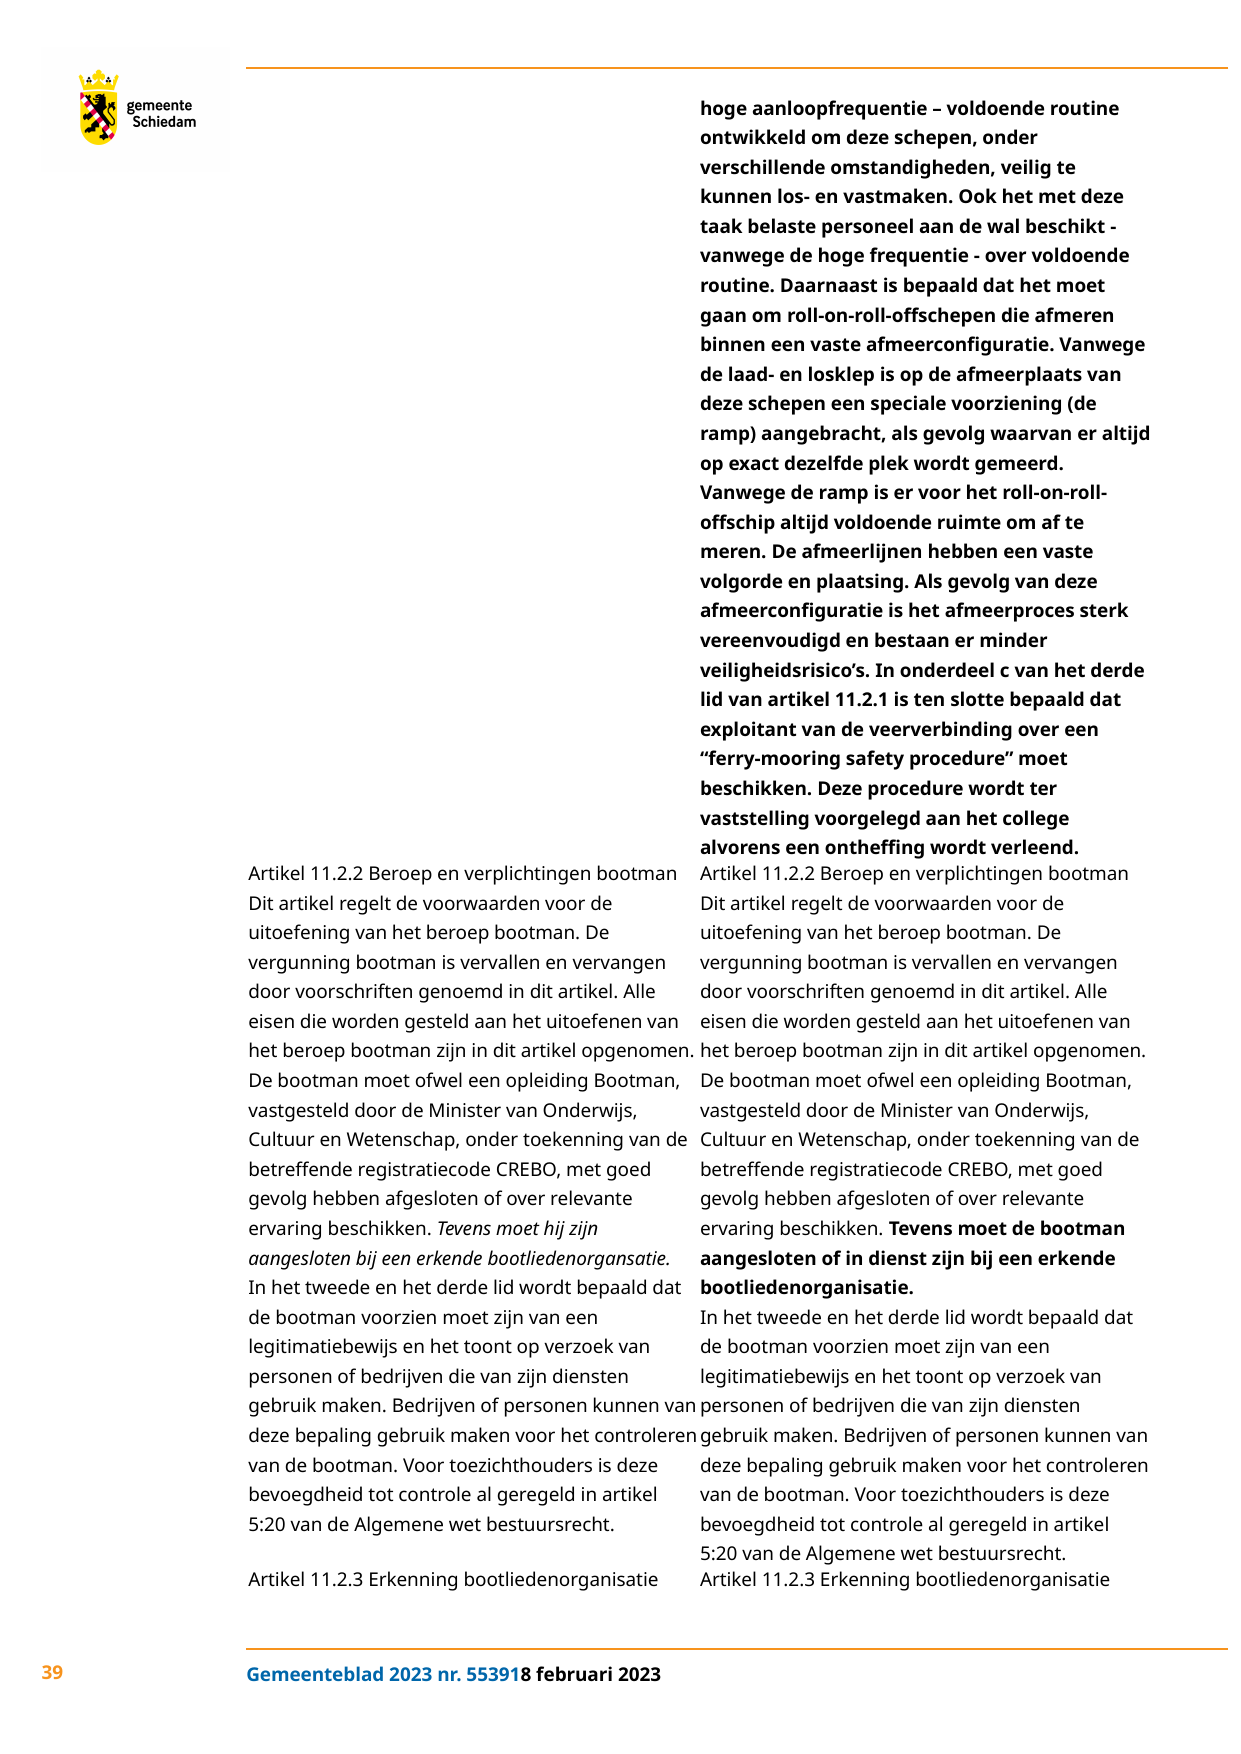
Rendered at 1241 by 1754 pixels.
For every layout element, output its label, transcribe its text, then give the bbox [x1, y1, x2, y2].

picture [41, 47, 231, 172]
table_cell hoge aanloopfrequentie – voldoende routine ontwikkeld om deze schepen, onder verschillende omstandigheden, veilig te kunnen los- en vastmaken. Ook het met deze taak belaste personeel aan de wal beschikt - vanwege de hoge frequentie - over voldoende routine. Daarnaast is bepaald dat het moet gaan om roll-on-roll-offschepen die afmeren binnen een vaste afmeerconfiguratie. Vanwege de laad- en losklep is op de afmeerplaats van deze schepen een speciale voorziening (de ramp) aangebracht, als gevolg waarvan er altijd op exact dezelfde plek wordt gemeerd. Vanwege de ramp is er voor het roll-on-roll-offschip altijd voldoende ruimte om af te meren. De afmeerlijnen hebben een vaste volgorde en plaatsing. Als gevolg van deze afmeerconfiguratie is het afmeerproces sterk vereenvoudigd en bestaan er minder veiligheidsrisico’s. In onderdeel c van het derde lid van artikel 11.2.1 is ten slotte bepaald dat exploitant van de veerverbinding over een “ferry-mooring safety procedure” moet beschikken. Deze procedure wordt ter vaststelling voorgelegd aan het college alvorens een ontheffing wordt verleend. [700, 95, 1152, 860]
table_cell [248, 95, 700, 860]
table_cell Artikel 11.2.2 Beroep en verplichtingen bootman Dit artikel regelt de voorwaarden voor de uitoefening van het beroep bootman. De vergunning bootman is vervallen en vervangen door voorschriften genoemd in dit artikel. Alle eisen die worden gesteld aan het uitoefenen van het beroep bootman zijn in dit artikel opgenomen. De bootman moet ofwel een opleiding Bootman, vastgesteld door de Minister van Onderwijs, Cultuur en Wetenschap, onder toekenning van de betreffende registratiecode CREBO, met goed gevolg hebben afgesloten of over relevante ervaring beschikken. Tevens moet hij zijn aangesloten bij een erkende bootliedenorgansatie. In het tweede en het derde lid wordt bepaald dat de bootman voorzien moet zijn van een legitimatiebewijs en het toont op verzoek van personen of bedrijven die van zijn diensten gebruik maken. Bedrijven of personen kunnen van deze bepaling gebruik maken voor het controleren van de bootman. Voor toezichthouders is deze bevoegdheid tot controle al geregeld in artikel 5:20 van de Algemene wet bestuursrecht. [248, 860, 700, 1566]
table_cell Artikel 11.2.3 Erkenning bootliedenorganisatie [248, 1566, 700, 1592]
table_cell Artikel 11.2.3 Erkenning bootliedenorganisatie [700, 1566, 1152, 1592]
table_cell Artikel 11.2.2 Beroep en verplichtingen bootman Dit artikel regelt de voorwaarden voor de uitoefening van het beroep bootman. De vergunning bootman is vervallen en vervangen door voorschriften genoemd in dit artikel. Alle eisen die worden gesteld aan het uitoefenen van het beroep bootman zijn in dit artikel opgenomen. De bootman moet ofwel een opleiding Bootman, vastgesteld door de Minister van Onderwijs, Cultuur en Wetenschap, onder toekenning van de betreffende registratiecode CREBO, met goed gevolg hebben afgesloten of over relevante ervaring beschikken. Tevens moet de bootman aangesloten of in dienst zijn bij een erkende bootliedenorganisatie. In het tweede en het derde lid wordt bepaald dat de bootman voorzien moet zijn van een legitimatiebewijs en het toont op verzoek van personen of bedrijven die van zijn diensten gebruik maken. Bedrijven of personen kunnen van deze bepaling gebruik maken voor het controleren van de bootman. Voor toezichthouders is deze bevoegdheid tot controle al geregeld in artikel 5:20 van de Algemene wet bestuursrecht. [700, 860, 1152, 1566]
